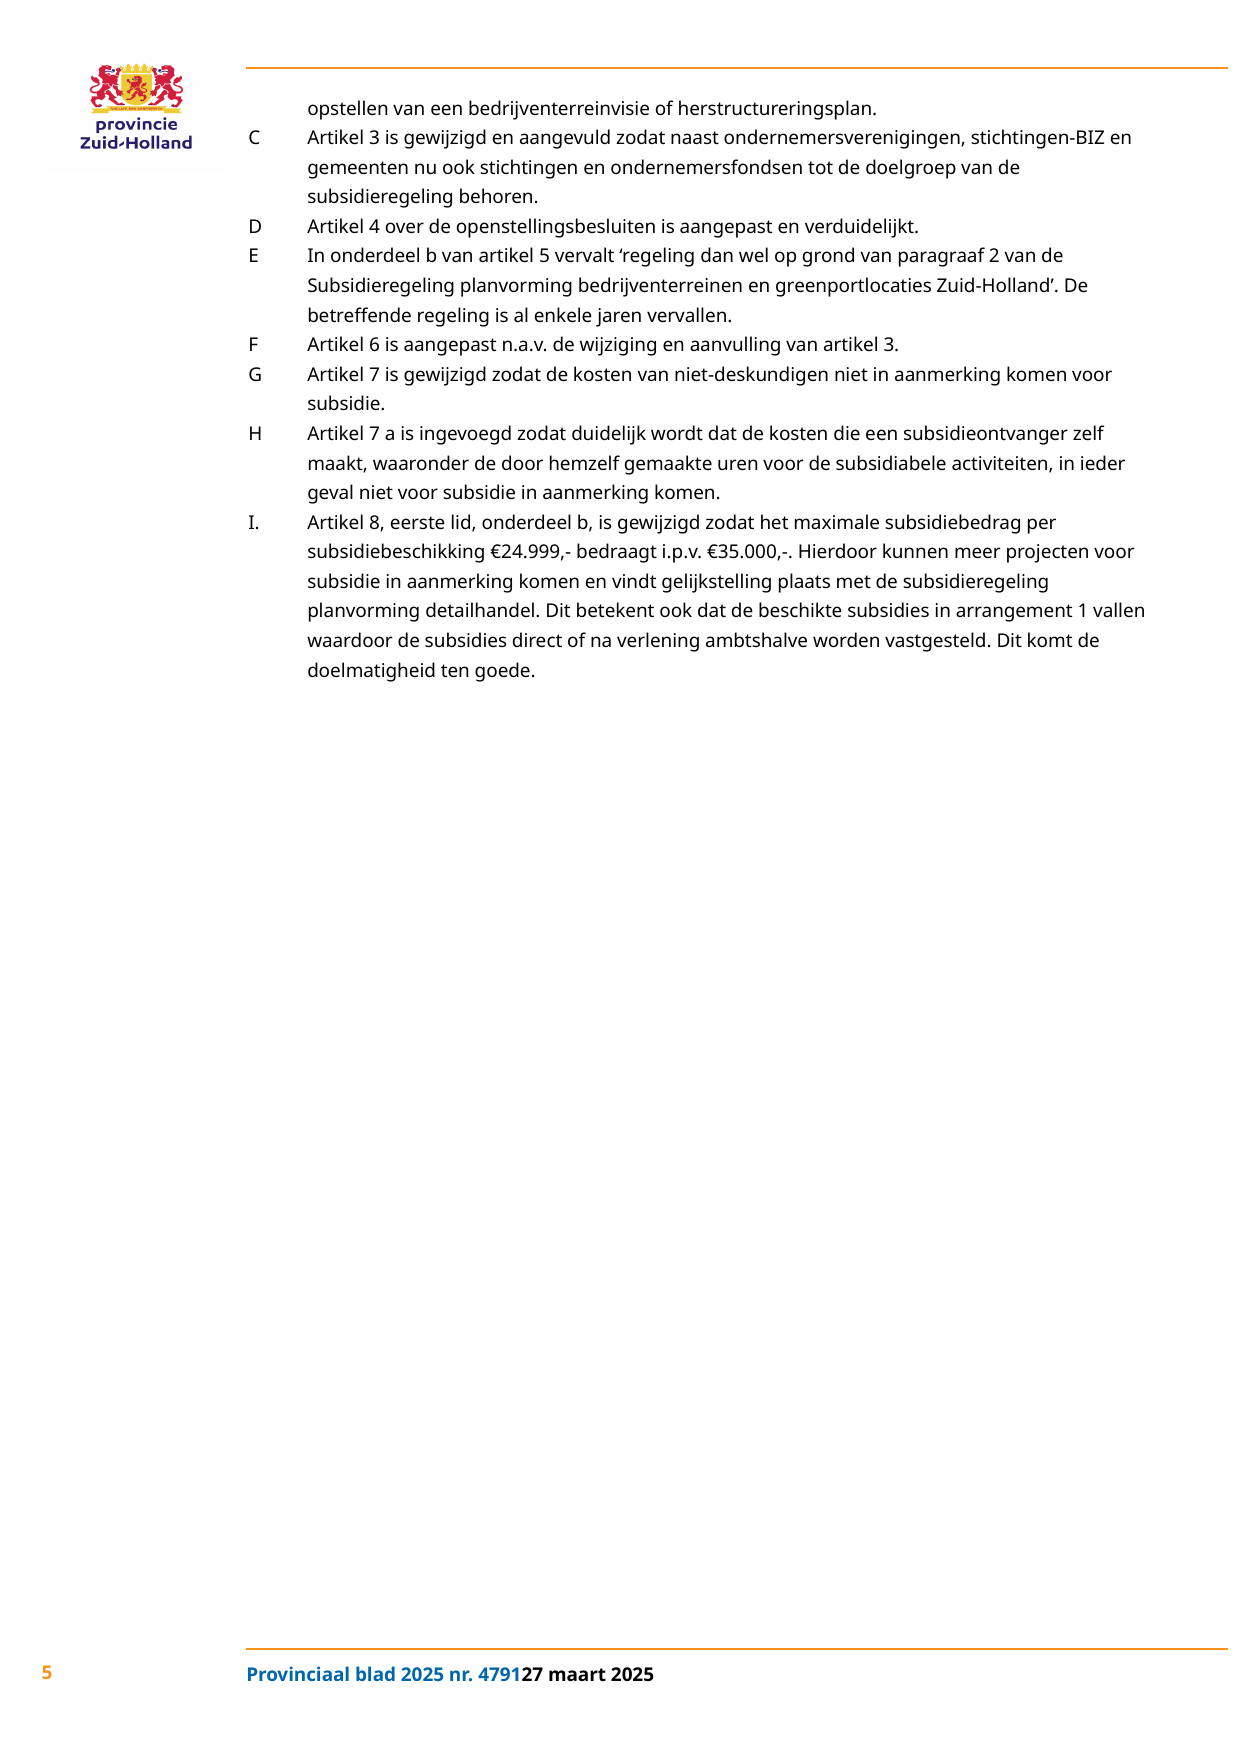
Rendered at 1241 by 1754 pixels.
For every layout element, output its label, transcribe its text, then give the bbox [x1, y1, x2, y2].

picture [41, 47, 231, 172]
list Artikel 8, eerste lid, onderdeel b, is gewijzigd zodat het maximale subsidiebedrag per subsidiebeschikking €24.999,- bedraagt i.p.v. €35.000,-. Hierdoor kunnen meer projecten voor subsidie in aanmerking komen en vindt gelijkstelling plaats met de subsidieregeling planvorming detailhandel. Dit betekent ook dat de beschikte subsidies in arrangement 1 vallen waardoor de subsidies direct of na verlening ambtshalve worden vastgesteld. Dit komt de doelmatigheid ten goede. [248, 509, 1152, 683]
list Artikel 6 is aangepast n.a.v. de wijziging en aanvulling van artikel 3. [248, 331, 1152, 357]
list Artikel 3 is gewijzigd en aangevuld zodat naast ondernemersverenigingen, stichtingen-BIZ en gemeenten nu ook stichtingen en ondernemersfondsen tot de doelgroep van de subsidieregeling behoren. [248, 124, 1152, 209]
list Artikel 7 a is ingevoegd zodat duidelijk wordt dat de kosten die een subsidieontvanger zelf maakt, waaronder de door hemzelf gemaakte uren voor de subsidiabele activiteiten, in ieder geval niet voor subsidie in aanmerking komen. [248, 420, 1152, 505]
list In onderdeel b van artikel 5 vervalt ‘regeling dan wel op grond van paragraaf 2 van de Subsidieregeling planvorming bedrijventerreinen en greenportlocaties Zuid-Holland’. De betreffende regeling is al enkele jaren vervallen. [248, 243, 1152, 328]
list opstellen van een bedrijventerreinvisie of herstructureringsplan. [248, 95, 1152, 121]
list Artikel 7 is gewijzigd zodat de kosten van niet-deskundigen niet in aanmerking komen voor subsidie. [248, 361, 1152, 416]
list Artikel 4 over de openstellingsbesluiten is aangepast en verduidelijkt. [248, 213, 1152, 239]
